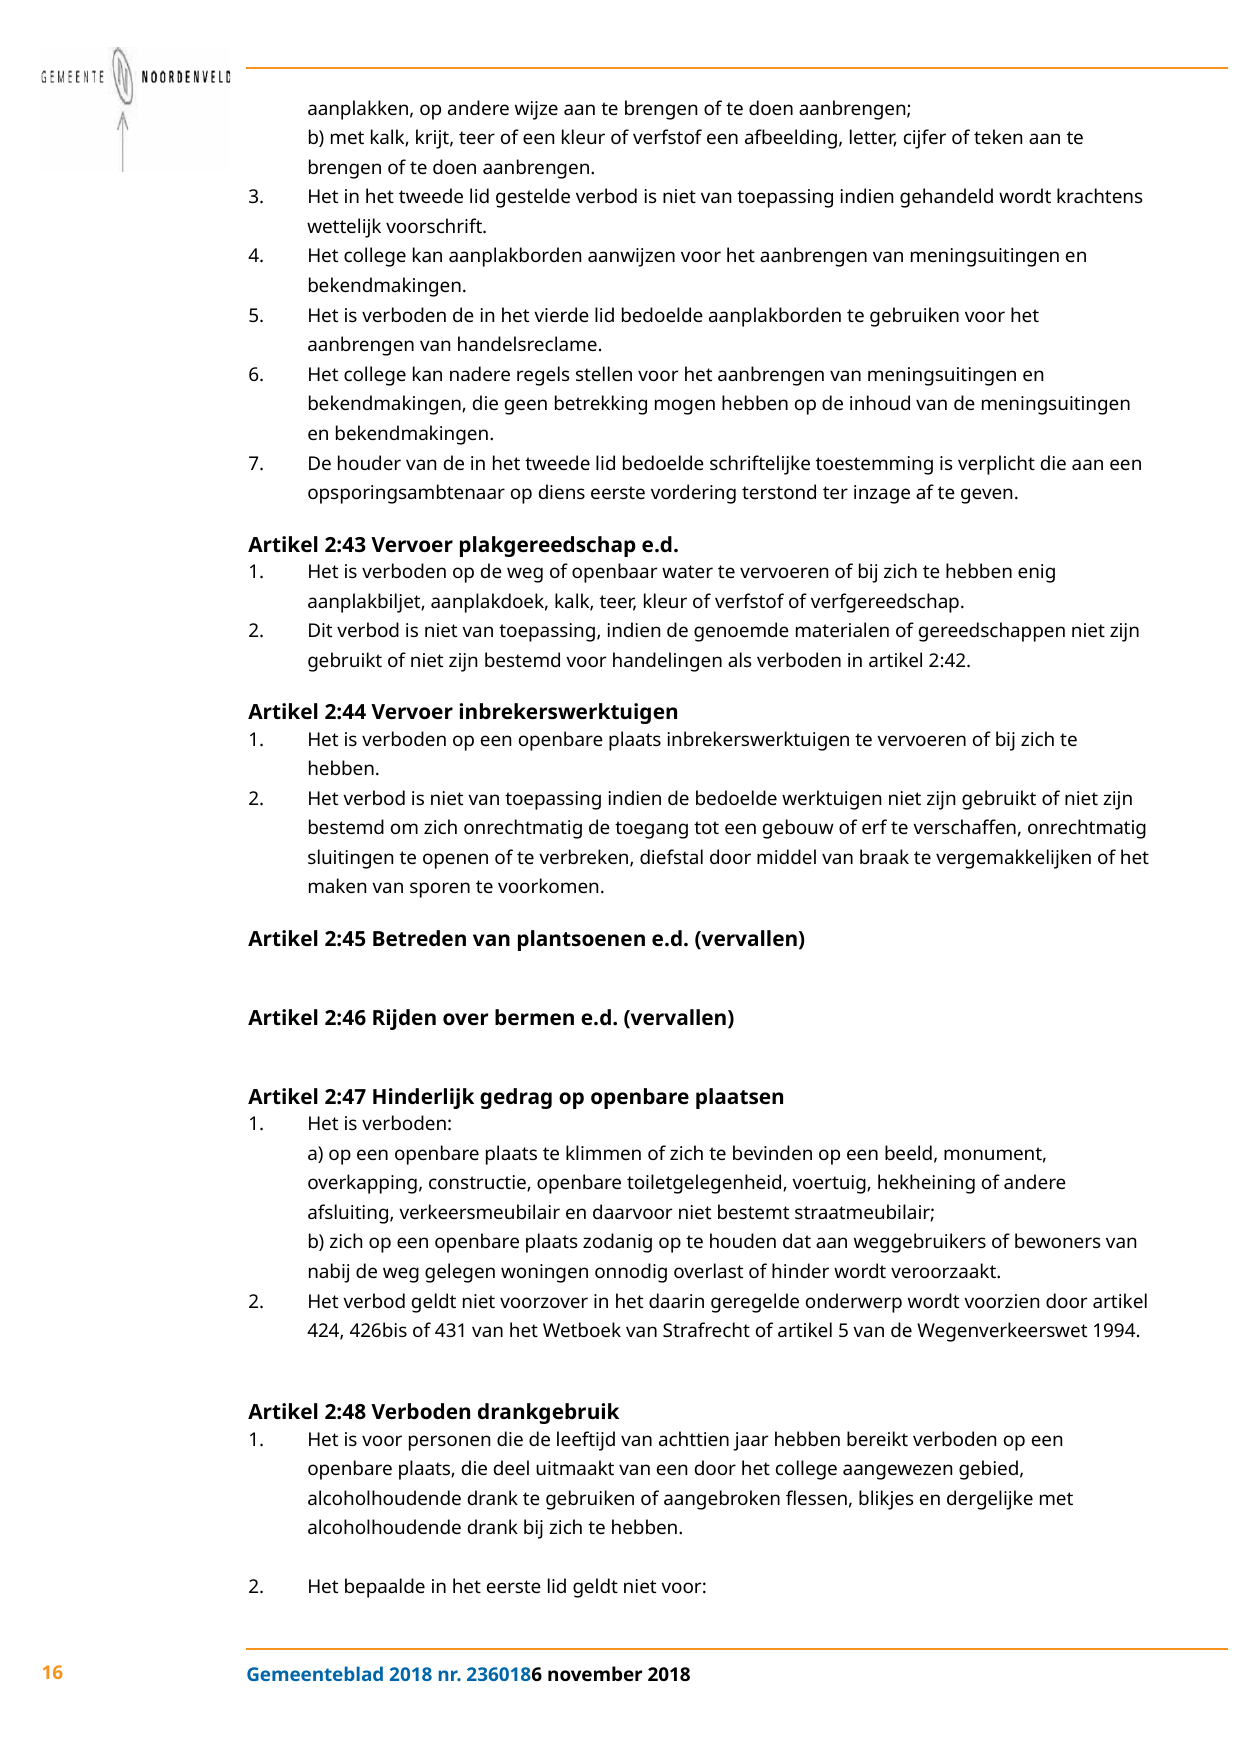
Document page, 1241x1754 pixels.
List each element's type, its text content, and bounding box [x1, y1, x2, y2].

picture [41, 47, 231, 172]
text Artikel 2:44 Vervoer inbrekerswerktuigen [248, 697, 1152, 726]
list Het college kan aanplakborden aanwijzen voor het aanbrengen van meningsuitingen en bekendmakingen. [248, 243, 1152, 298]
text Artikel 2:43 Vervoer plakgereedschap e.d. [248, 530, 1152, 558]
list aanplakken, op andere wijze aan te brengen of te doen aanbrengen; [248, 95, 1152, 121]
text Artikel 2:48 Verboden drankgebruik [248, 1397, 1152, 1426]
list Het bepaalde in het eerste lid geldt niet voor: [248, 1574, 1152, 1599]
list b) met kalk, krijt, teer of een kleur of verfstof een afbeelding, letter, cijfer of teken aan te brengen of te doen aanbrengen. [248, 124, 1152, 180]
text Artikel 2:45 Betreden van plantsoenen e.d. (vervallen) [248, 924, 1152, 953]
text Artikel 2:46 Rijden over bermen e.d. (vervallen) [248, 1003, 1152, 1031]
list De houder van de in het tweede lid bedoelde schriftelijke toestemming is verplicht die aan een opsporingsambtenaar op diens eerste vordering terstond ter inzage af te geven. [248, 450, 1152, 505]
list Het verbod is niet van toepassing indien de bedoelde werktuigen niet zijn gebruikt of niet zijn bestemd om zich onrechtmatig de toegang tot een gebouw of erf te verschaffen, onrechtmatig sluitingen te openen of te verbreken, diefstal door middel van braak te vergemakkelijken of het maken van sporen te voorkomen. [248, 785, 1152, 899]
text Artikel 2:47 Hinderlijk gedrag op openbare plaatsen [248, 1082, 1152, 1110]
list Het in het tweede lid gestelde verbod is niet van toepassing indien gehandeld wordt krachtens wettelijk voorschrift. [248, 183, 1152, 239]
list Het is verboden op een openbare plaats inbrekerswerktuigen te vervoeren of bij zich te hebben. [248, 726, 1152, 781]
list a) op een openbare plaats te klimmen of zich te bevinden op een beeld, monument, overkapping, constructie, openbare toiletgelegenheid, voertuig, hekheining of andere afsluiting, verkeersmeubilair en daarvoor niet bestemt straatmeubilair; [248, 1140, 1152, 1225]
list Dit verbod is niet van toepassing, indien de genoemde materialen of gereedschappen niet zijn gebruikt of niet zijn bestemd voor handelingen als verboden in artikel 2:42. [248, 617, 1152, 673]
list Het is verboden: [248, 1110, 1152, 1136]
list Het college kan nadere regels stellen voor het aanbrengen van meningsuitingen en bekendmakingen, die geen betrekking mogen hebben op de inhoud van de meningsuitingen en bekendmakingen. [248, 361, 1152, 446]
list Het is verboden op de weg of openbaar water te vervoeren of bij zich te hebben enig aanplakbiljet, aanplakdoek, kalk, teer, kleur of verfstof of verfgereedschap. [248, 558, 1152, 613]
list Het verbod geldt niet voorzover in het daarin geregelde onderwerp wordt voorzien door artikel 424, 426bis of 431 van het Wetboek van Strafrecht of artikel 5 van de Wegenverkeerswet 1994. [248, 1288, 1152, 1343]
list b) zich op een openbare plaats zodanig op te houden dat aan weggebruikers of bewoners van nabij de weg gelegen woningen onnodig overlast of hinder wordt veroorzaakt. [248, 1229, 1152, 1284]
list Het is verboden de in het vierde lid bedoelde aanplakborden te gebruiken voor het aanbrengen van handelsreclame. [248, 302, 1152, 357]
list Het is voor personen die de leeftijd van achttien jaar hebben bereikt verboden op een openbare plaats, die deel uitmaakt van een door het college aangewezen gebied, alcoholhoudende drank te gebruiken of aangebroken flessen, blikjes en dergelijke met alcoholhoudende drank bij zich te hebben. [248, 1426, 1152, 1540]
